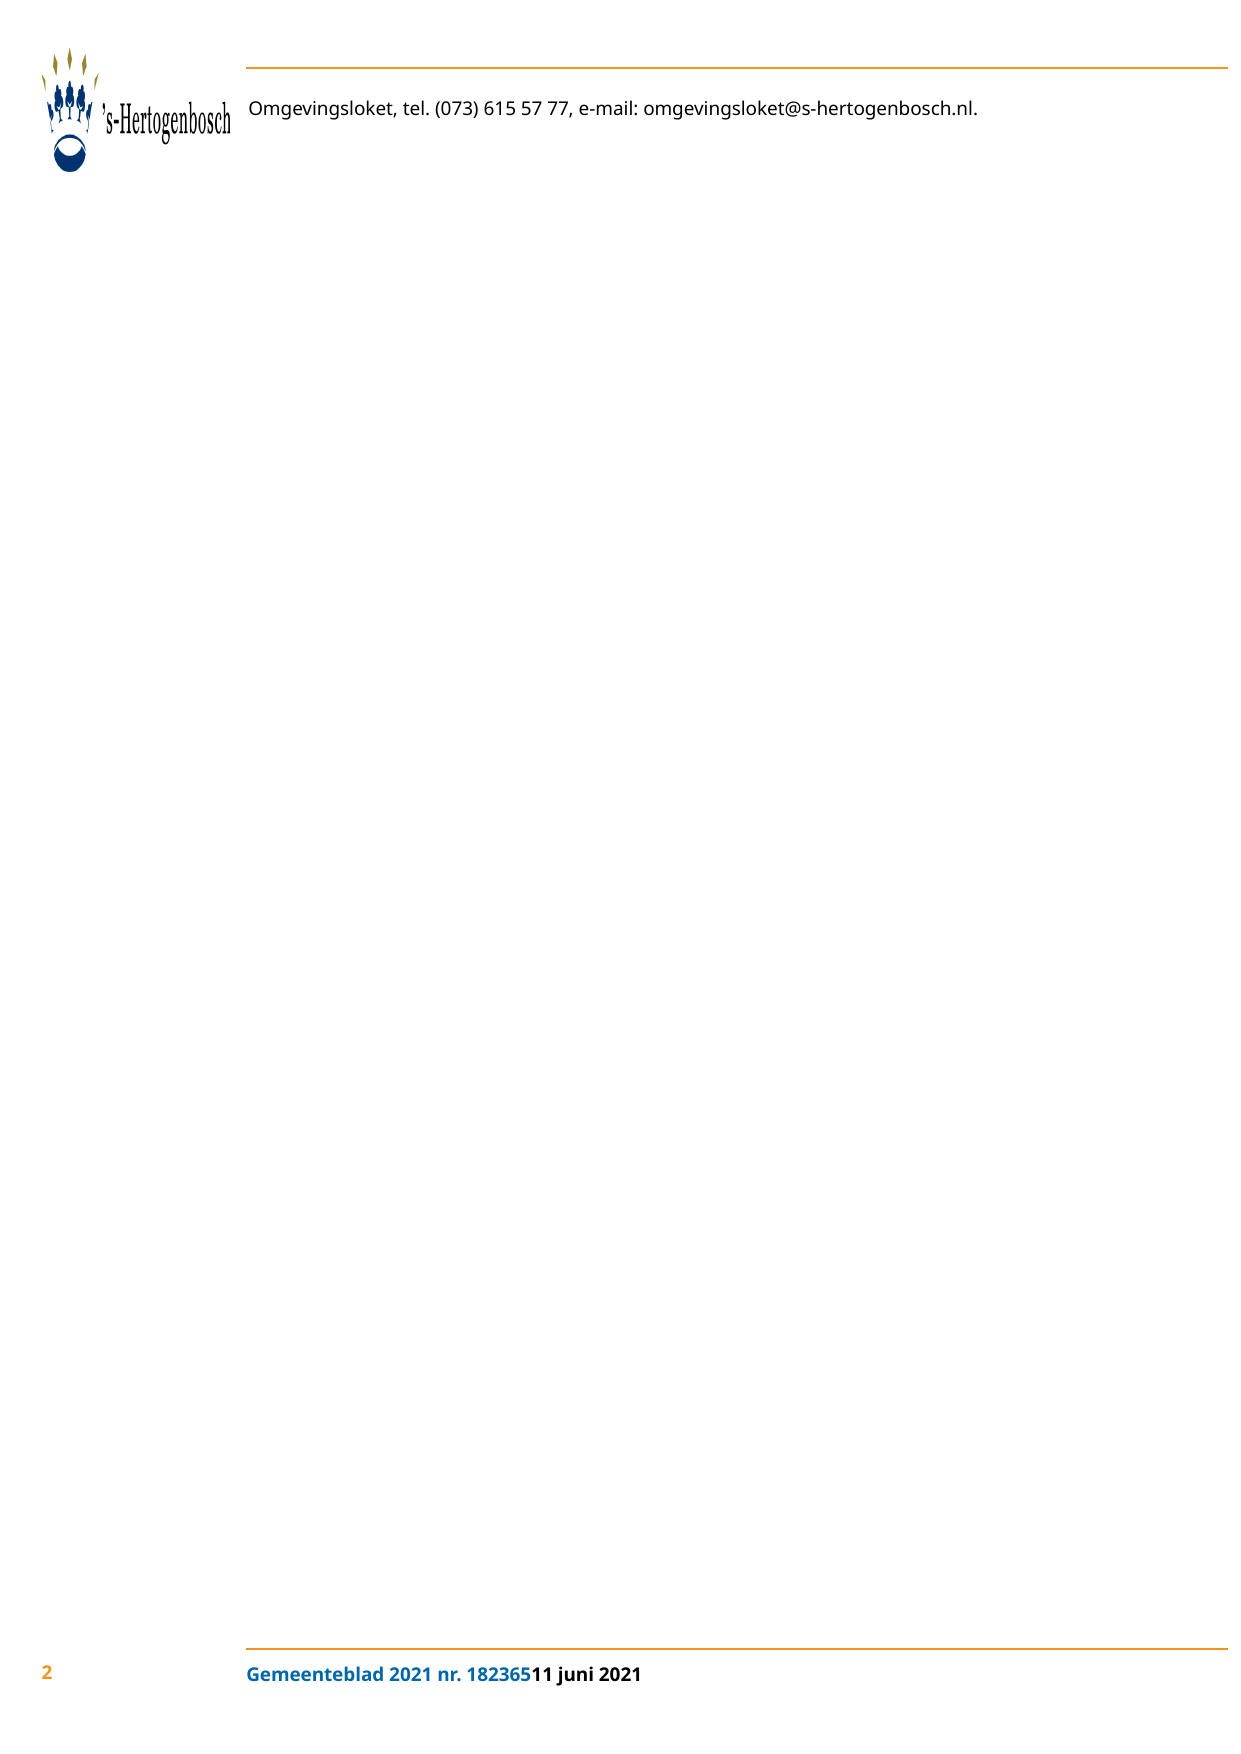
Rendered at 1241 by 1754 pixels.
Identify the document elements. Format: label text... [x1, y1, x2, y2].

text Omgevingsloket, tel. (073) 615 57 77, e-mail: omgevingsloket@s-hertogenbosch.nl. [248, 95, 1152, 121]
picture [41, 47, 231, 172]
